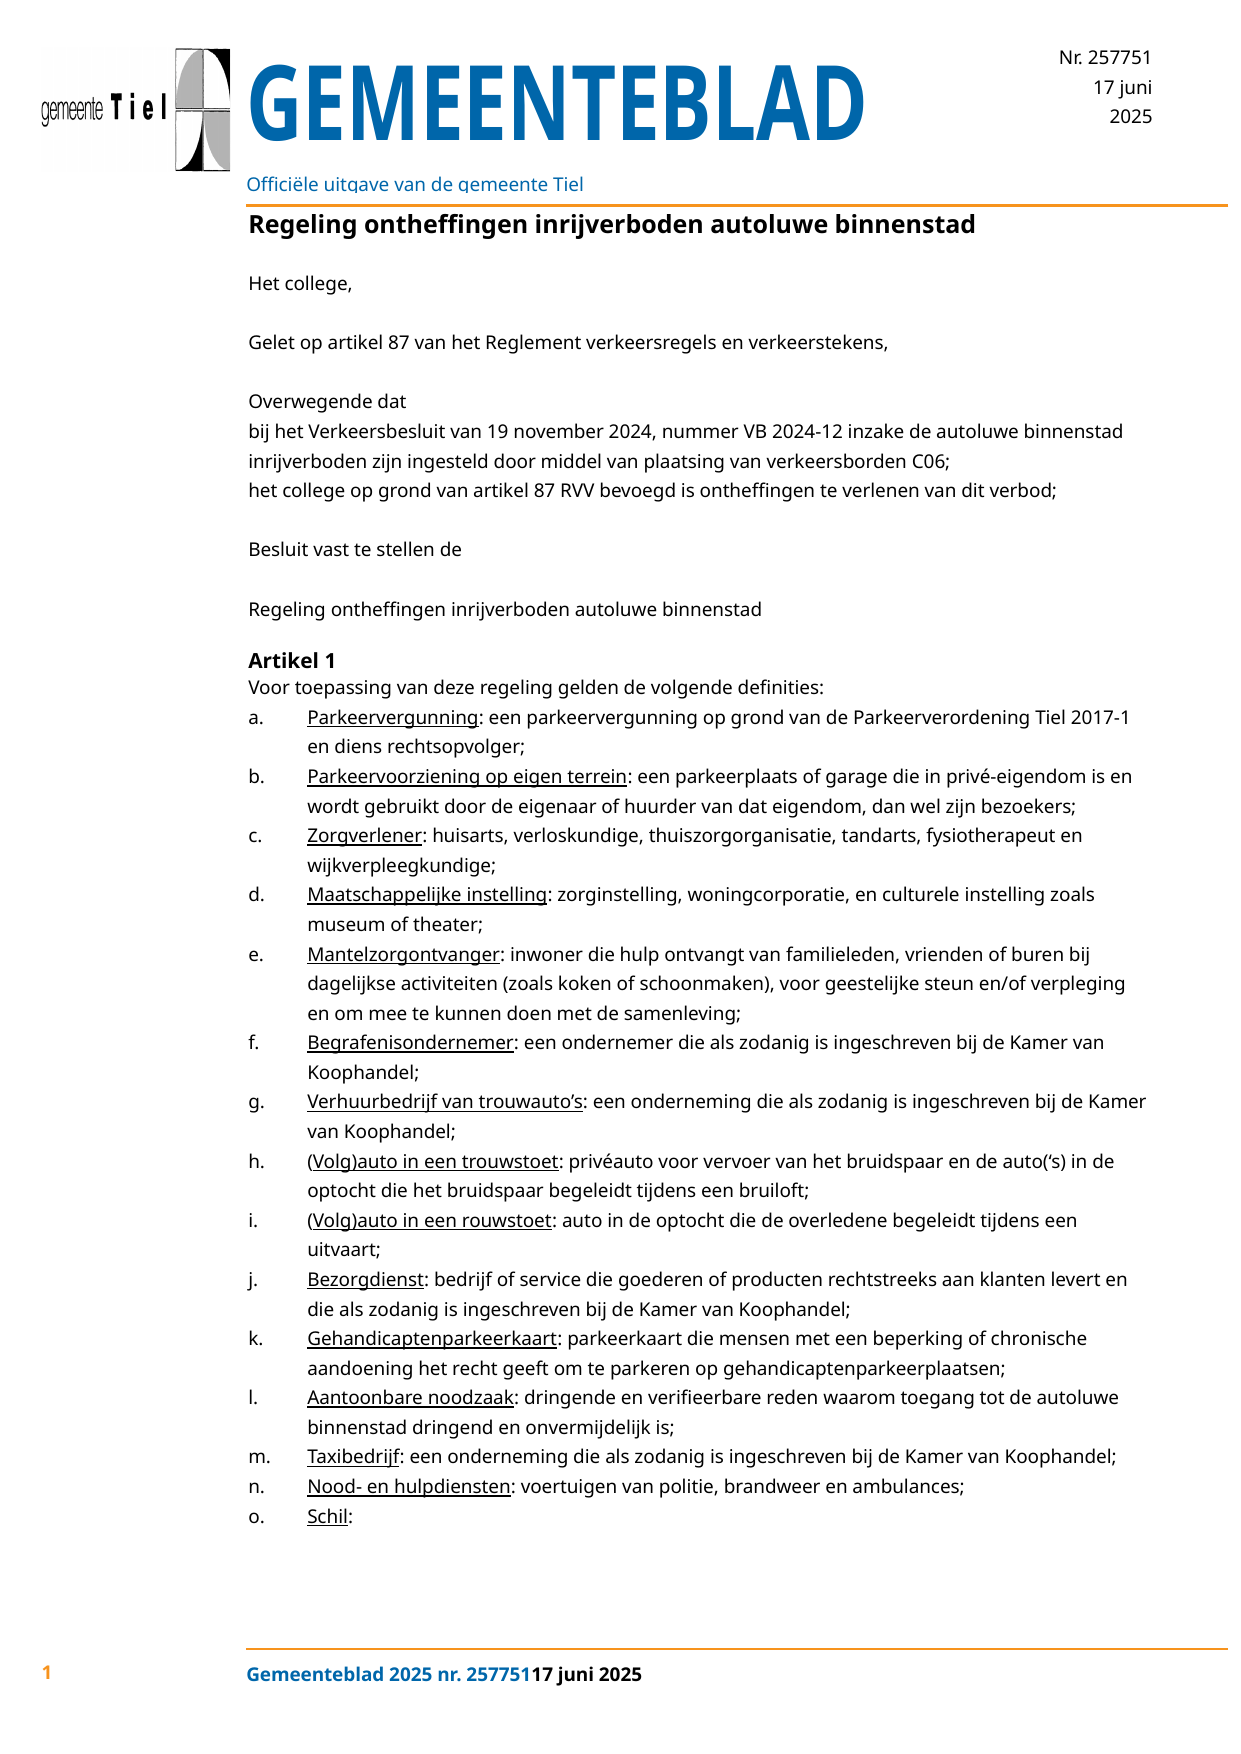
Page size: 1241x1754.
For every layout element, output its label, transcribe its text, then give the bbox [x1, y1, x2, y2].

text het college op grond van artikel 87 RVV bevoegd is ontheffingen te verlenen van dit verbod; [248, 477, 1152, 503]
list Mantelzorgontvanger: inwoner die hulp ontvangt van familieleden, vrienden of buren bij dagelijkse activiteiten (zoals koken of schoonmaken), voor geestelijke steun en/of verpleging en om mee te kunnen doen met de samenleving; [248, 941, 1152, 1026]
list Nood- en hulpdiensten: voertuigen van politie, brandweer en ambulances; [248, 1473, 1152, 1499]
list Zorgverlener: huisarts, verloskundige, thuiszorgorganisatie, tandarts, fysiotherapeut en wijkverpleegkundige; [248, 822, 1152, 878]
text Regeling ontheffingen inrijverboden autoluwe binnenstad [248, 596, 1152, 621]
list Maatschappelijke instelling: zorginstelling, woningcorporatie, en culturele instelling zoals museum of theater; [248, 882, 1152, 937]
list Bezorgdienst: bedrijf of service die goederen of producten rechtstreeks aan klanten levert en die als zodanig is ingeschreven bij de Kamer van Koophandel; [248, 1266, 1152, 1322]
text Voor toepassing van deze regeling gelden de volgende definities: [248, 674, 1152, 700]
text Gelet op artikel 87 van het Reglement verkeersregels en verkeerstekens, [248, 329, 1152, 355]
picture [41, 47, 231, 172]
text Regeling ontheffingen inrijverboden autoluwe binnenstad [248, 207, 1152, 241]
list Aantoonbare noodzaak: dringende en verifieerbare reden waarom toegang tot de autoluwe binnenstad dringend en onvermijdelijk is; [248, 1384, 1152, 1440]
text Besluit vast te stellen de [248, 537, 1152, 562]
list Begrafenisondernemer: een ondernemer die als zodanig is ingeschreven bij de Kamer van Koophandel; [248, 1029, 1152, 1085]
list Taxibedrijf: een onderneming die als zodanig is ingeschreven bij de Kamer van Koophandel; [248, 1444, 1152, 1469]
list (Volg)auto in een trouwstoet: privéauto voor vervoer van het bruidspaar en de auto(‘s) in de optocht die het bruidspaar begeleidt tijdens een bruiloft; [248, 1148, 1152, 1203]
list Parkeervergunning: een parkeervergunning op grond van de Parkeerverordening Tiel 2017-1 en diens rechtsopvolger; [248, 704, 1152, 759]
list Parkeervoorziening op eigen terrein: een parkeerplaats of garage die in privé-eigendom is en wordt gebruikt door de eigenaar of huurder van dat eigendom, dan wel zijn bezoekers; [248, 763, 1152, 819]
list Gehandicaptenparkeerkaart: parkeerkaart die mensen met een beperking of chronische aandoening het recht geeft om te parkeren op gehandicaptenparkeerplaatsen; [248, 1325, 1152, 1381]
list Verhuurbedrijf van trouwauto’s: een onderneming die als zodanig is ingeschreven bij de Kamer van Koophandel; [248, 1089, 1152, 1144]
list (Volg)auto in een rouwstoet: auto in de optocht die de overledene begeleidt tijdens een uitvaart; [248, 1207, 1152, 1262]
text Het college, [248, 270, 1152, 296]
list Schil: [248, 1503, 1152, 1529]
text Overwegende dat [248, 389, 1152, 414]
text bij het Verkeersbesluit van 19 november 2024, nummer VB 2024-12 inzake de autoluwe binnenstad inrijverboden zijn ingesteld door middel van plaatsing van verkeersborden C06; [248, 418, 1152, 473]
text Artikel 1 [248, 646, 1152, 674]
